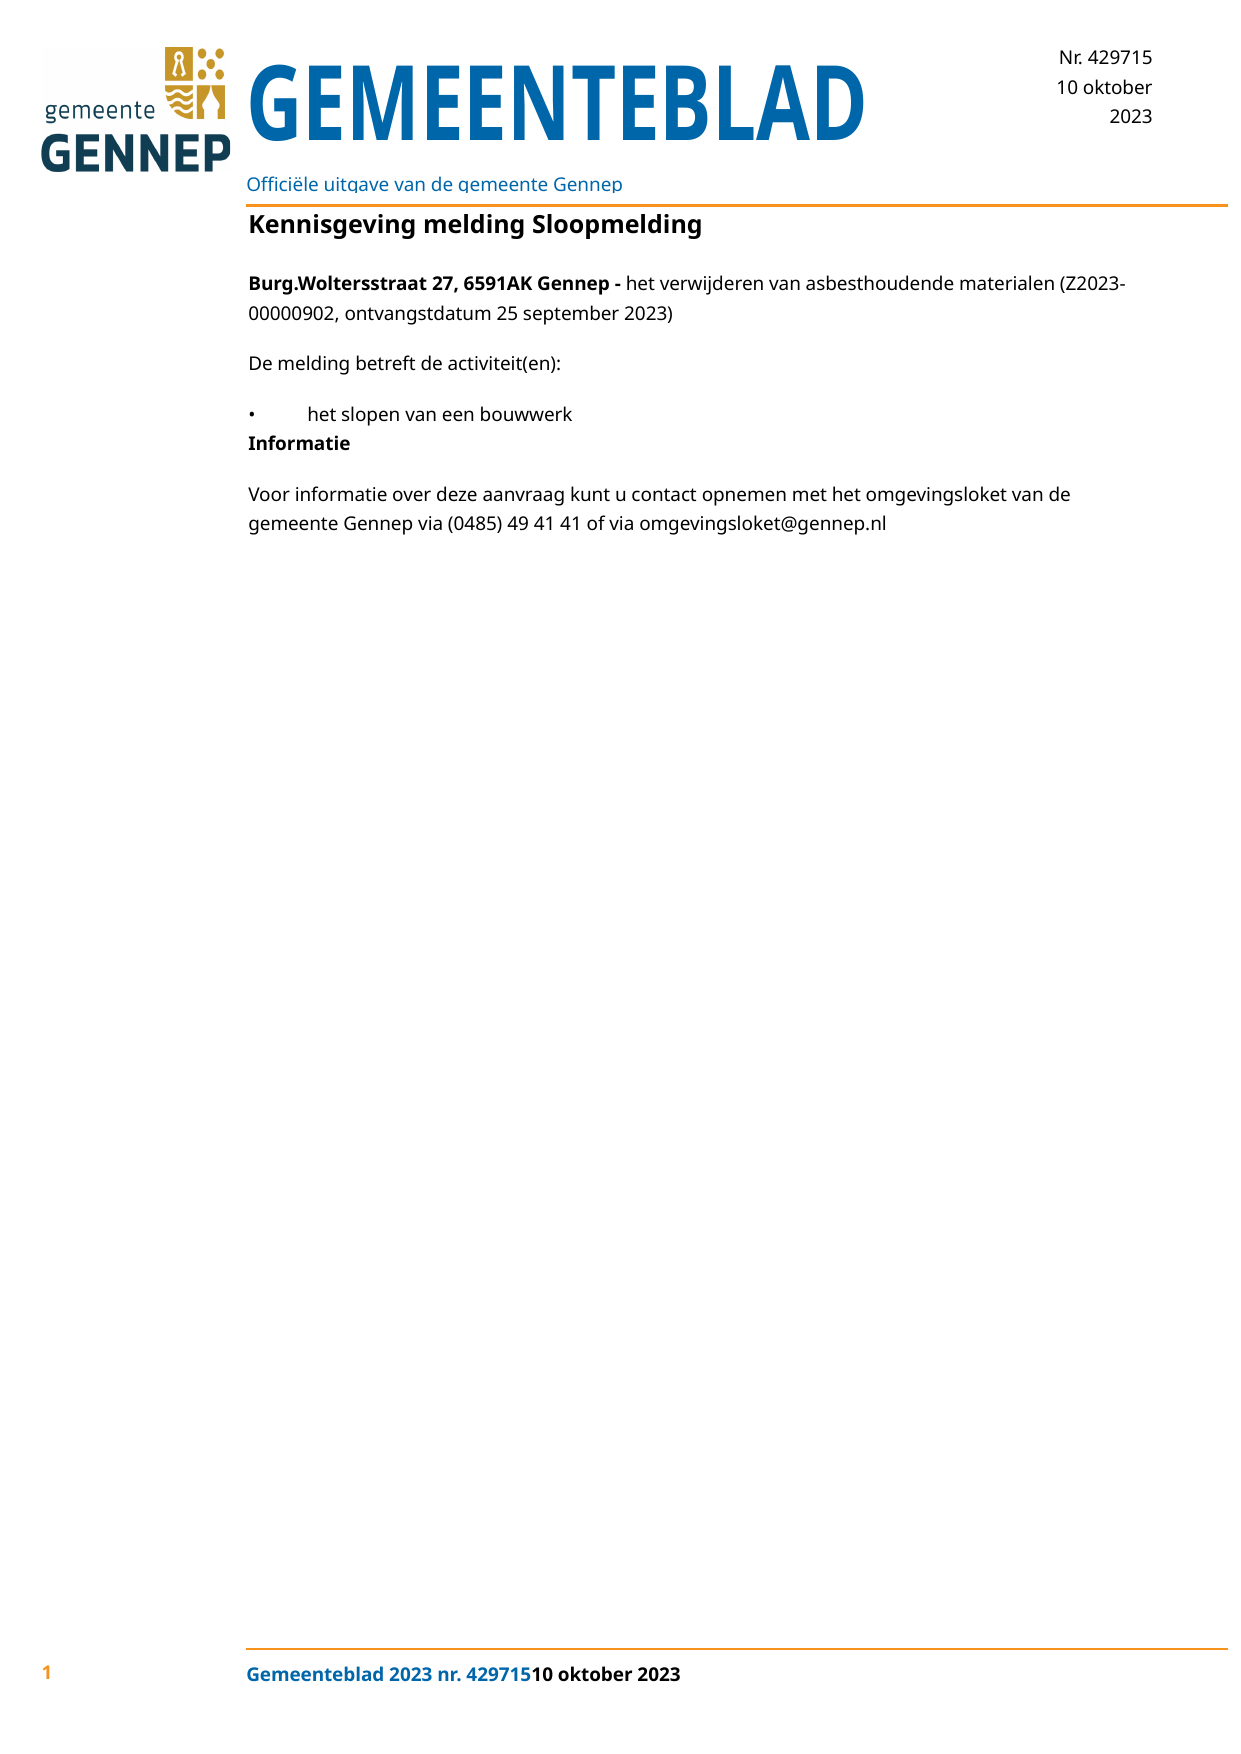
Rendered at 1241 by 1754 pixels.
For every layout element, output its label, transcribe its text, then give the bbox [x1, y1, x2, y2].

picture [41, 47, 231, 172]
text Kennisgeving melding Sloopmelding [248, 207, 1152, 241]
text Burg.Woltersstraat 27, 6591AK Gennep - het verwijderen van asbesthoudende materialen (Z2023-00000902, ontvangstdatum 25 september 2023) [248, 270, 1152, 326]
list het slopen van een bouwwerk [248, 401, 1152, 426]
text De melding betreft de activiteit(en): [248, 350, 1152, 376]
text Informatie [248, 430, 1152, 456]
text Voor informatie over deze aanvraag kunt u contact opnemen met het omgevingsloket van de gemeente Gennep via (0485) 49 41 41 of via omgevingsloket@gennep.nl [248, 481, 1152, 536]
